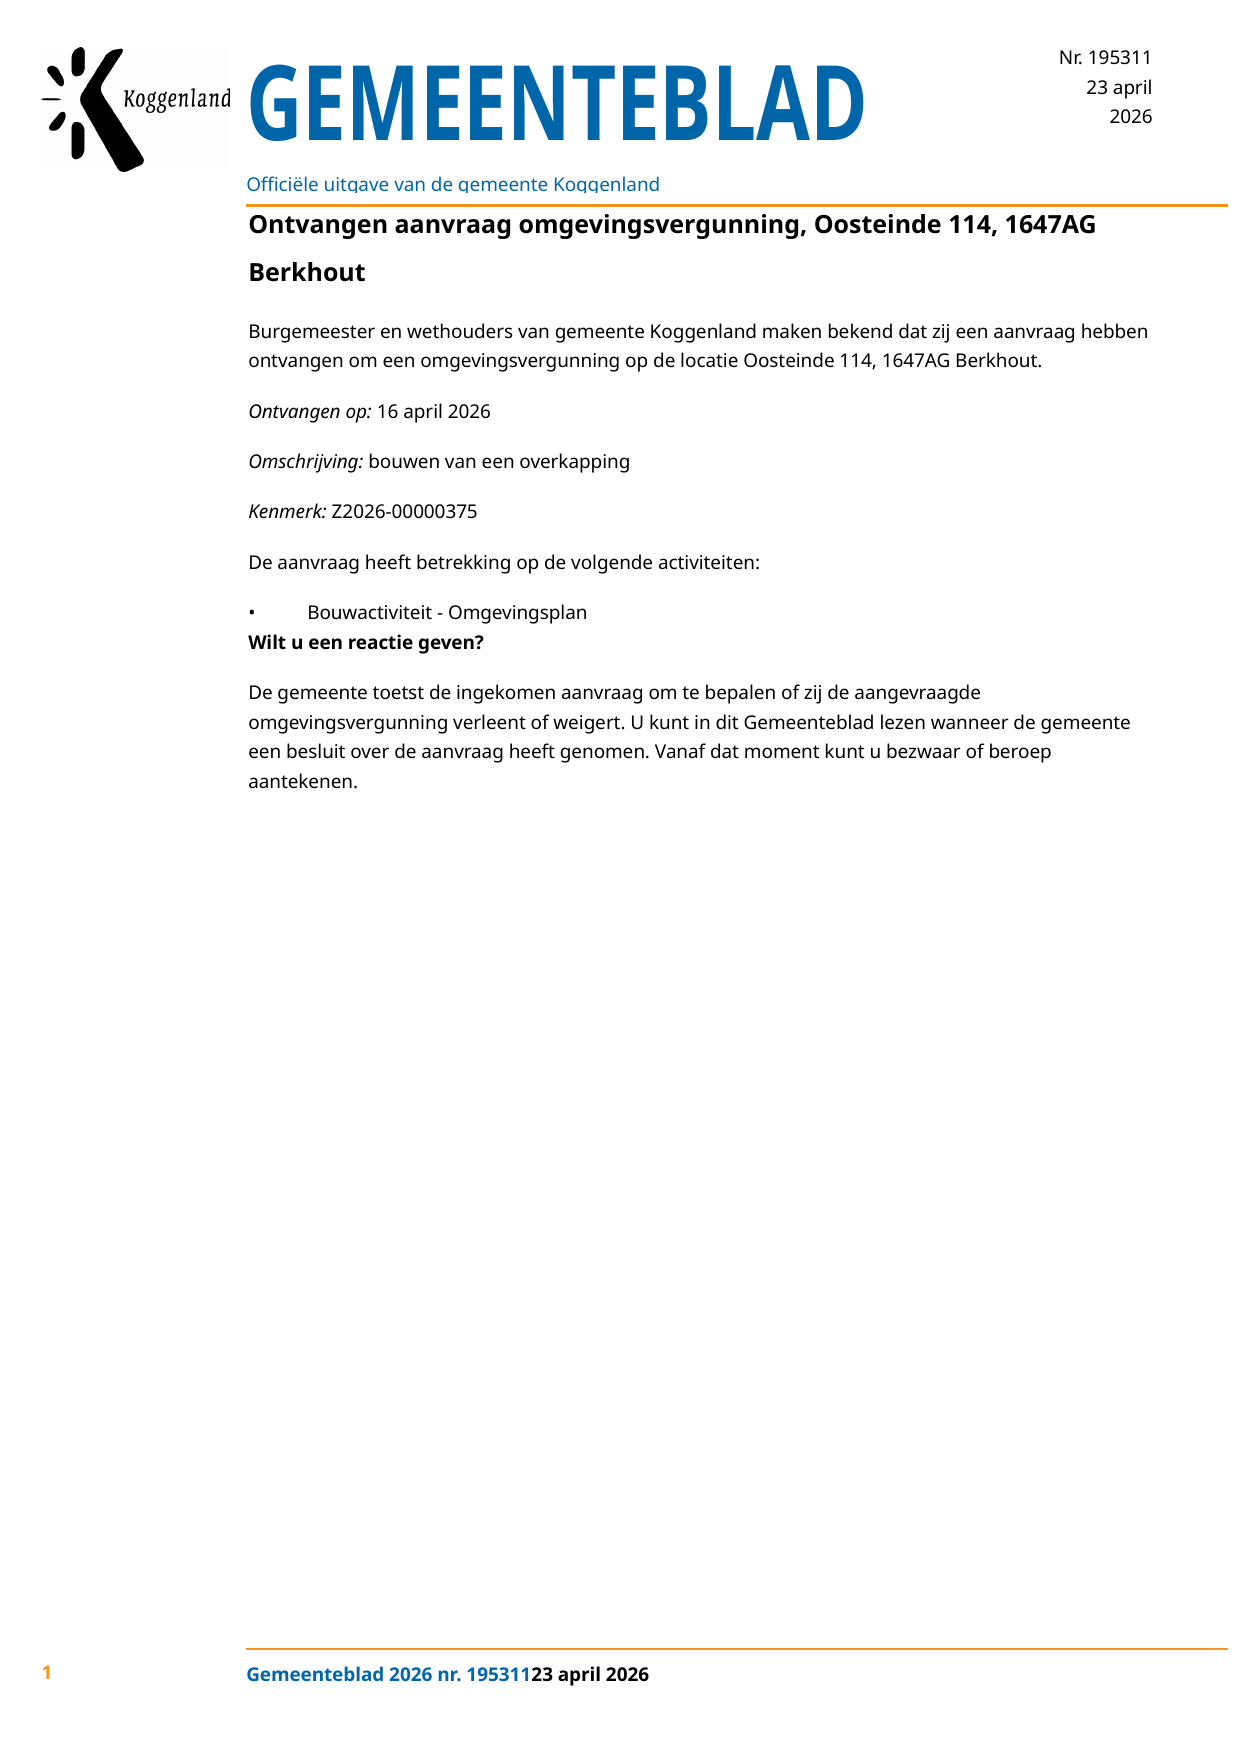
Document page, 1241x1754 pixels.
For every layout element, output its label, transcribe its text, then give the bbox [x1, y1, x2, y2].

text Burgemeester en wethouders van gemeente Koggenland maken bekend dat zij een aanvraag hebben ontvangen om een omgevingsvergunning op de locatie Oosteinde 114, 1647AG Berkhout. [248, 318, 1152, 373]
text Wilt u een reactie geven? [248, 629, 1152, 655]
list Bouwactiviteit - Omgevingsplan [248, 599, 1152, 625]
text Kenmerk: Z2026-00000375 [248, 499, 1152, 524]
picture [41, 47, 231, 172]
text De aanvraag heeft betrekking op de volgende activiteiten: [248, 549, 1152, 575]
text Ontvangen aanvraag omgevingsvergunning, Oosteinde 114, 1647AG Berkhout [248, 207, 1152, 288]
text Omschrijving: bouwen van een overkapping [248, 448, 1152, 474]
text Ontvangen op: 16 april 2026 [248, 398, 1152, 424]
text De gemeente toetst de ingekomen aanvraag om te bepalen of zij de aangevraagde omgevingsvergunning verleent of weigert. U kunt in dit Gemeenteblad lezen wanneer de gemeente een besluit over de aanvraag heeft genomen. Vanaf dat moment kunt u bezwaar of beroep aantekenen. [248, 679, 1152, 794]
